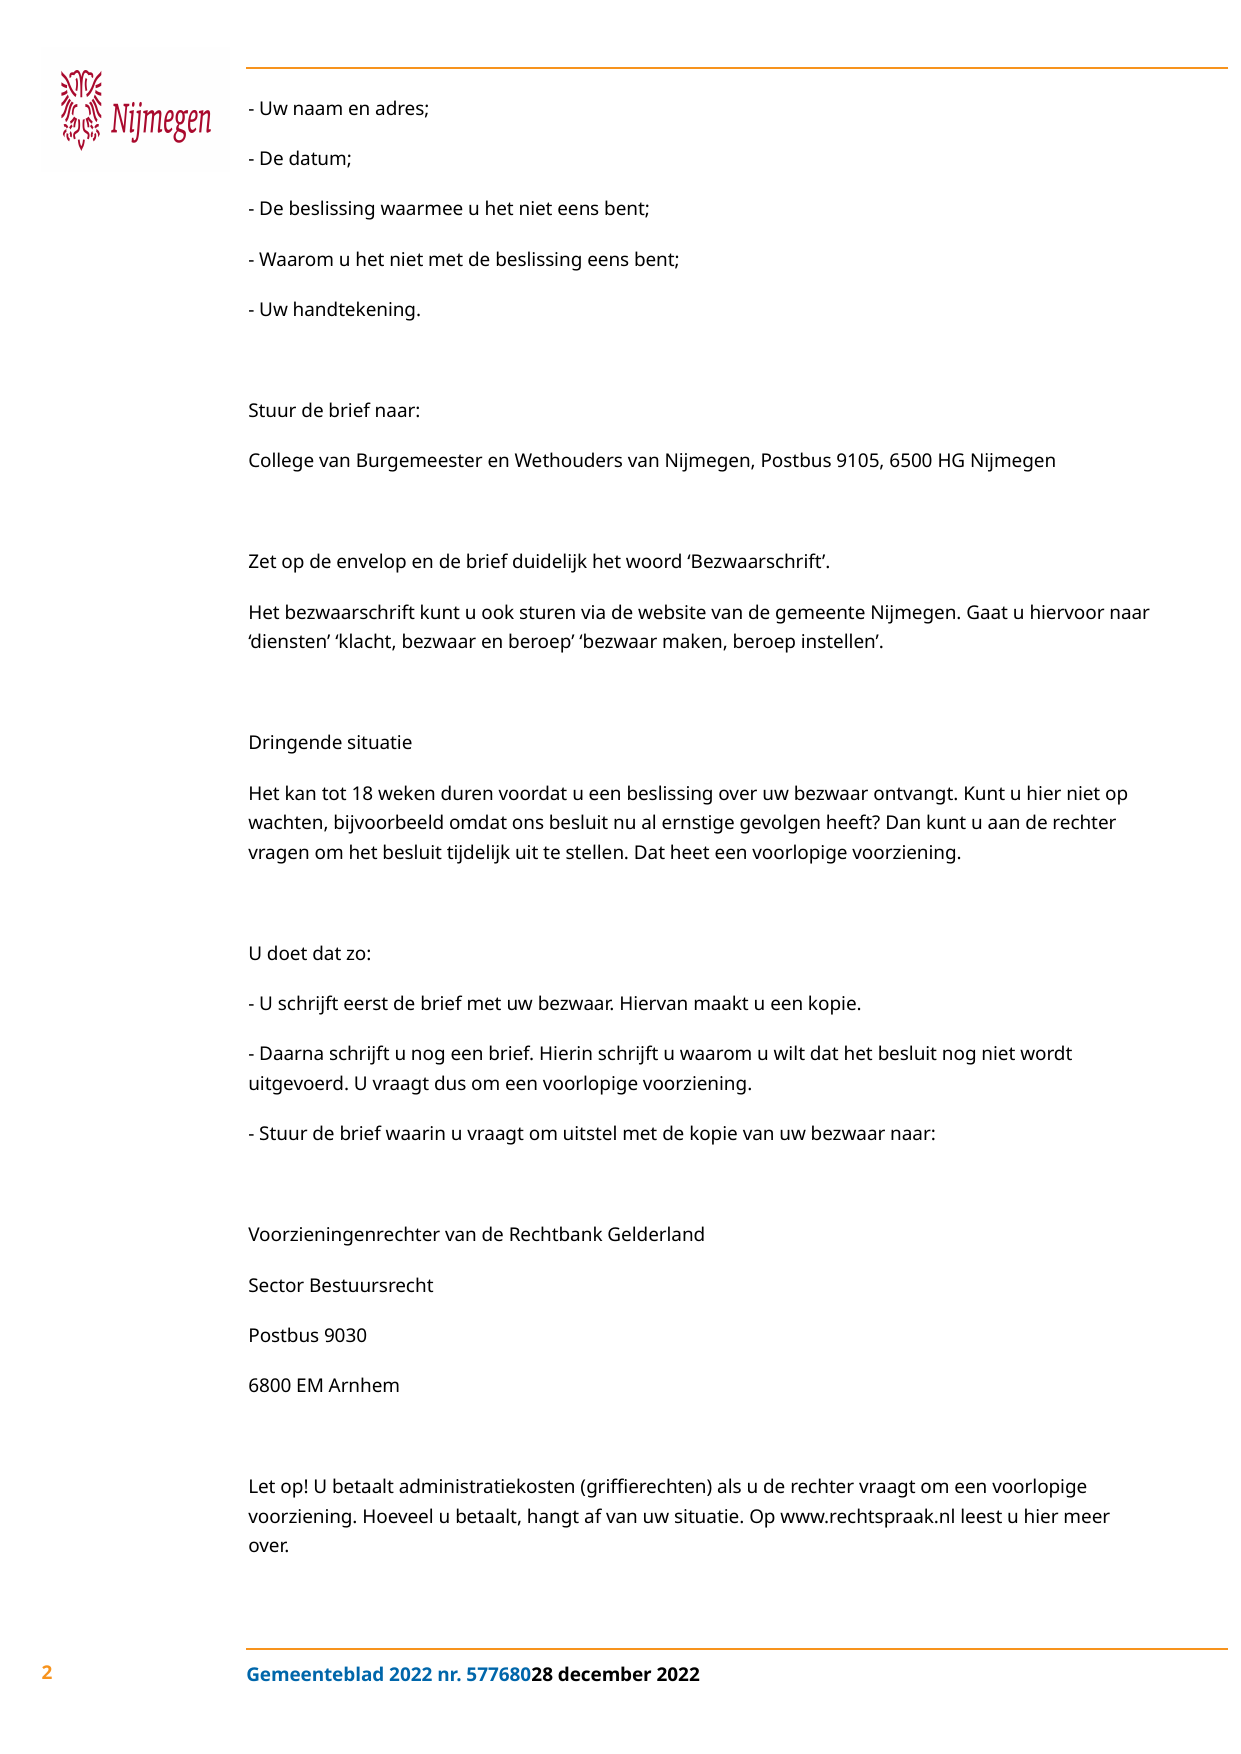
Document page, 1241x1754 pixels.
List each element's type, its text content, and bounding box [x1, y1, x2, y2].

text Sector Bestuursrecht [248, 1272, 1152, 1298]
picture [41, 47, 231, 172]
text College van Burgemeester en Wethouders van Nijmegen, Postbus 9105, 6500 HG Nijmegen [248, 448, 1152, 473]
text Let op! U betaalt administratiekosten (griffierechten) als u de rechter vraagt om een voorlopige voorziening. Hoeveel u betaalt, hangt af van uw situatie. Op www.rechtspraak.nl leest u hier meer over. [248, 1473, 1152, 1558]
text - Daarna schrijft u nog een brief. Hierin schrijft u waarom u wilt dat het besluit nog niet wordt uitgevoerd. U vraagt dus om een voorlopige voorziening. [248, 1041, 1152, 1096]
text - De datum; [248, 145, 1152, 171]
text - Uw handtekening. [248, 296, 1152, 322]
text Dringende situatie [248, 729, 1152, 755]
text 6800 EM Arnhem [248, 1373, 1152, 1398]
text - Uw naam en adres; [248, 95, 1152, 121]
text - Stuur de brief waarin u vraagt om uitstel met de kopie van uw bezwaar naar: [248, 1121, 1152, 1146]
text Stuur de brief naar: [248, 397, 1152, 423]
text Postbus 9030 [248, 1322, 1152, 1348]
text - U schrijft eerst de brief met uw bezwaar. Hiervan maakt u een kopie. [248, 990, 1152, 1016]
text - De beslissing waarmee u het niet eens bent; [248, 196, 1152, 221]
text Voorzieningenrechter van de Rechtbank Gelderland [248, 1221, 1152, 1247]
text U doet dat zo: [248, 940, 1152, 966]
text Zet op de envelop en de brief duidelijk het woord ‘Bezwaarschrift’. [248, 548, 1152, 574]
text - Waarom u het niet met de beslissing eens bent; [248, 246, 1152, 272]
text Het kan tot 18 weken duren voordat u een beslissing over uw bezwaar ontvangt. Kunt u hier niet op wachten, bijvoorbeeld omdat ons besluit nu al ernstige gevolgen heeft? Dan kunt u aan de rechter vragen om het besluit tijdelijk uit te stellen. Dat heet een voorlopige voorziening. [248, 780, 1152, 865]
text Het bezwaarschrift kunt u ook sturen via de website van de gemeente Nijmegen. Gaat u hiervoor naar ‘diensten’ ‘klacht, bezwaar en beroep’ ‘bezwaar maken, beroep instellen’. [248, 599, 1152, 654]
